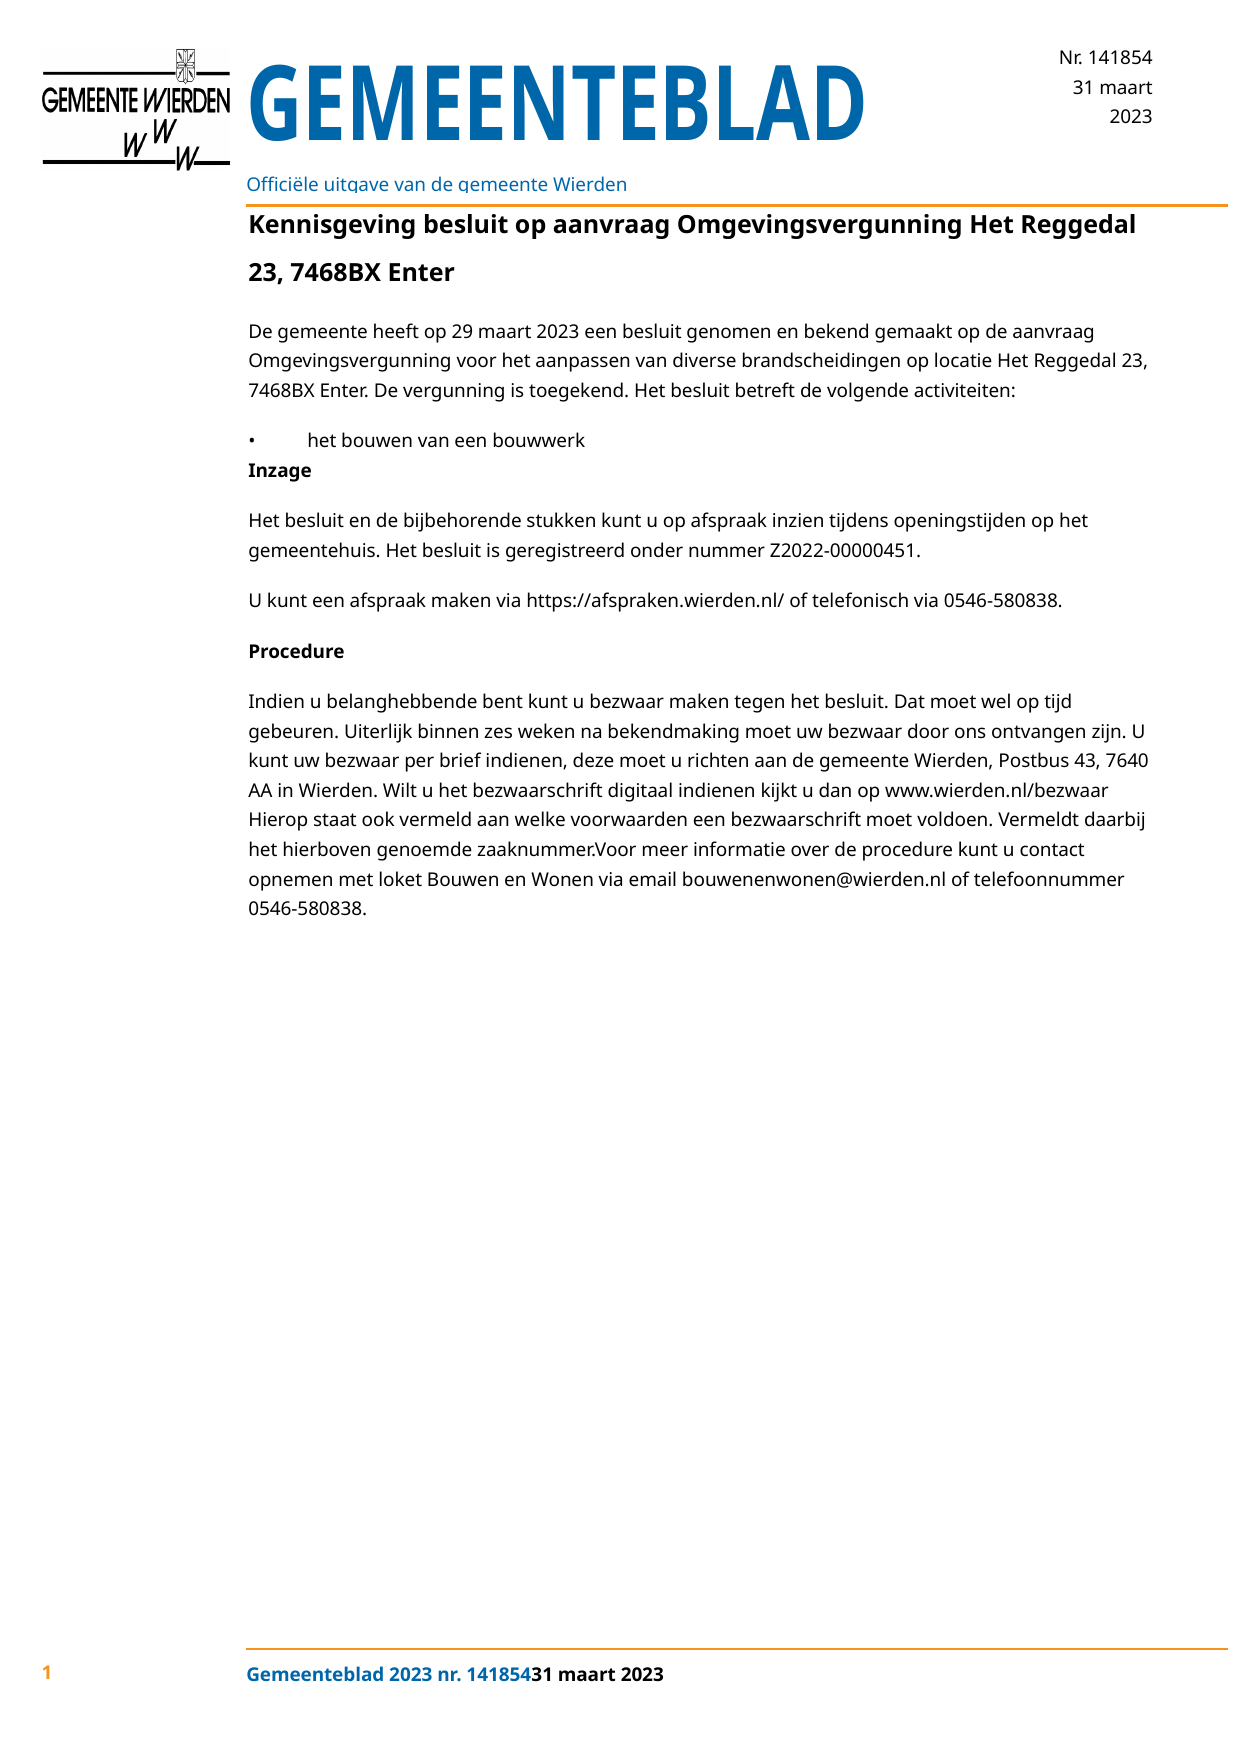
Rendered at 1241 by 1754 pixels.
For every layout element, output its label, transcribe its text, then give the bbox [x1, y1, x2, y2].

list het bouwen van een bouwwerk [248, 427, 1152, 453]
text Procedure [248, 638, 1152, 664]
text De gemeente heeft op 29 maart 2023 een besluit genomen en bekend gemaakt op de aanvraag Omgevingsvergunning voor het aanpassen van diverse brandscheidingen op locatie Het Reggedal 23, 7468BX Enter. De vergunning is toegekend. Het besluit betreft de volgende activiteiten: [248, 318, 1152, 403]
text Het besluit en de bijbehorende stukken kunt u op afspraak inzien tijdens openingstijden op het gemeentehuis. Het besluit is geregistreerd onder nummer Z2022-00000451. [248, 507, 1152, 563]
text Kennisgeving besluit op aanvraag Omgevingsvergunning Het Reggedal 23, 7468BX Enter [248, 207, 1152, 288]
text U kunt een afspraak maken via https://afspraken.wierden.nl/ of telefonisch via 0546-580838. [248, 587, 1152, 613]
text Indien u belanghebbende bent kunt u bezwaar maken tegen het besluit. Dat moet wel op tijd gebeuren. Uiterlijk binnen zes weken na bekendmaking moet uw bezwaar door ons ontvangen zijn. U kunt uw bezwaar per brief indienen, deze moet u richten aan de gemeente Wierden, Postbus 43, 7640 AA in Wierden. Wilt u het bezwaarschrift digitaal indienen kijkt u dan op www.wierden.nl/bezwaar Hierop staat ook vermeld aan welke voorwaarden een bezwaarschrift moet voldoen. Vermeldt daarbij het hierboven genoemde zaaknummer.Voor meer informatie over de procedure kunt u contact opnemen met loket Bouwen en Wonen via email bouwenenwonen@wierden.nl of telefoonnummer 0546-580838. [248, 688, 1152, 921]
text Inzage [248, 457, 1152, 483]
picture [41, 47, 231, 172]
